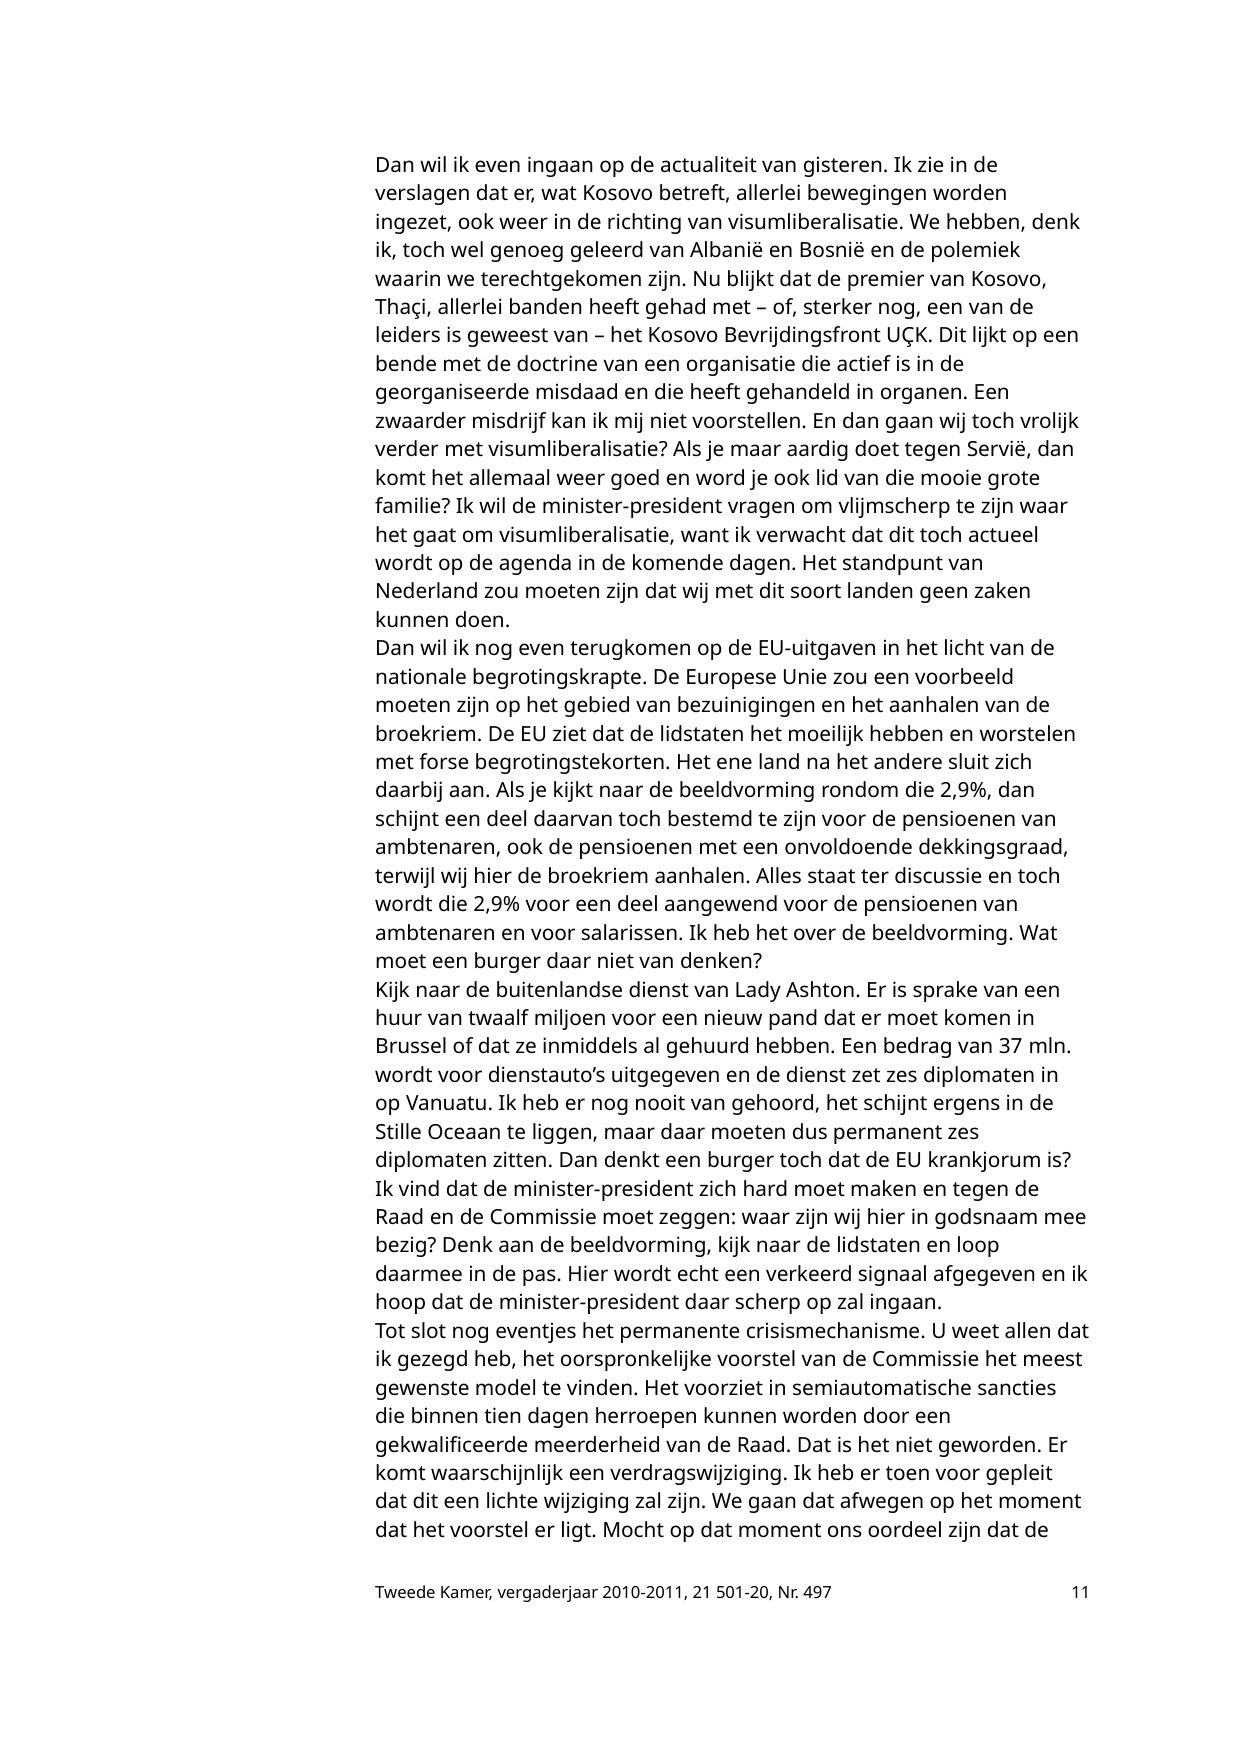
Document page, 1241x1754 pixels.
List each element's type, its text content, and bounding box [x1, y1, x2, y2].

text Kijk naar de buitenlandse dienst van Lady Ashton. Er is sprake van een huur van twaalf miljoen voor een nieuw pand dat er moet komen in Brussel of dat ze inmiddels al gehuurd hebben. Een bedrag van 37 mln. wordt voor dienstauto’s uitgegeven en de dienst zet zes diplomaten in op Vanuatu. Ik heb er nog nooit van gehoord, het schijnt ergens in de Stille Oceaan te liggen, maar daar moeten dus permanent zes diplomaten zitten. Dan denkt een burger toch dat de EU krankjorum is? Ik vind dat de minister-president zich hard moet maken en tegen de Raad en de Commissie moet zeggen: waar zijn wij hier in godsnaam mee bezig? Denk aan de beeldvorming, kijk naar de lidstaten en loop daarmee in de pas. Hier wordt echt een verkeerd signaal afgegeven en ik hoop dat de minister-president daar scherp op zal ingaan. [375, 975, 1090, 1316]
text Dan wil ik nog even terugkomen op de EU-uitgaven in het licht van de nationale begrotingskrapte. De Europese Unie zou een voorbeeld moeten zijn op het gebied van bezuinigingen en het aanhalen van de broekriem. De EU ziet dat de lidstaten het moeilijk hebben en worstelen met forse begrotingstekorten. Het ene land na het andere sluit zich daarbij aan. Als je kijkt naar de beeldvorming rondom die 2,9%, dan schijnt een deel daarvan toch bestemd te zijn voor de pensioenen van ambtenaren, ook de pensioenen met een onvoldoende dekkingsgraad, terwijl wij hier de broekriem aanhalen. Alles staat ter discussie en toch wordt die 2,9% voor een deel aangewend voor de pensioenen van ambtenaren en voor salarissen. Ik heb het over de beeldvorming. Wat moet een burger daar niet van denken? [375, 633, 1090, 975]
text Tot slot nog eventjes het permanente crisismechanisme. U weet allen dat ik gezegd heb, het oorspronkelijke voorstel van de Commissie het meest gewenste model te vinden. Het voorziet in semiautomatische sancties die binnen tien dagen herroepen kunnen worden door een gekwalificeerde meerderheid van de Raad. Dat is het niet geworden. Er komt waarschijnlijk een verdragswijziging. Ik heb er toen voor gepleit dat dit een lichte wijziging zal zijn. We gaan dat afwegen op het moment dat het voorstel er ligt. Mocht op dat moment ons oordeel zijn dat de [375, 1316, 1090, 1543]
text Dan wil ik even ingaan op de actualiteit van gisteren. Ik zie in de verslagen dat er, wat Kosovo betreft, allerlei bewegingen worden ingezet, ook weer in de richting van visumliberalisatie. We hebben, denk ik, toch wel genoeg geleerd van Albanië en Bosnië en de polemiek waarin we terechtgekomen zijn. Nu blijkt dat de premier van Kosovo, Thaçi, allerlei banden heeft gehad met – of, sterker nog, een van de leiders is geweest van – het Kosovo Bevrijdingsfront UÇK. Dit lijkt op een bende met de doctrine van een organisatie die actief is in de georganiseerde misdaad en die heeft gehandeld in organen. Een zwaarder misdrijf kan ik mij niet voorstellen. En dan gaan wij toch vrolijk verder met visumliberalisatie? Als je maar aardig doet tegen Servië, dan komt het allemaal weer goed en word je ook lid van die mooie grote familie? Ik wil de minister-president vragen om vlijmscherp te zijn waar het gaat om visumliberalisatie, want ik verwacht dat dit toch actueel wordt op de agenda in de komende dagen. Het standpunt van Nederland zou moeten zijn dat wij met dit soort landen geen zaken kunnen doen. [375, 150, 1090, 633]
